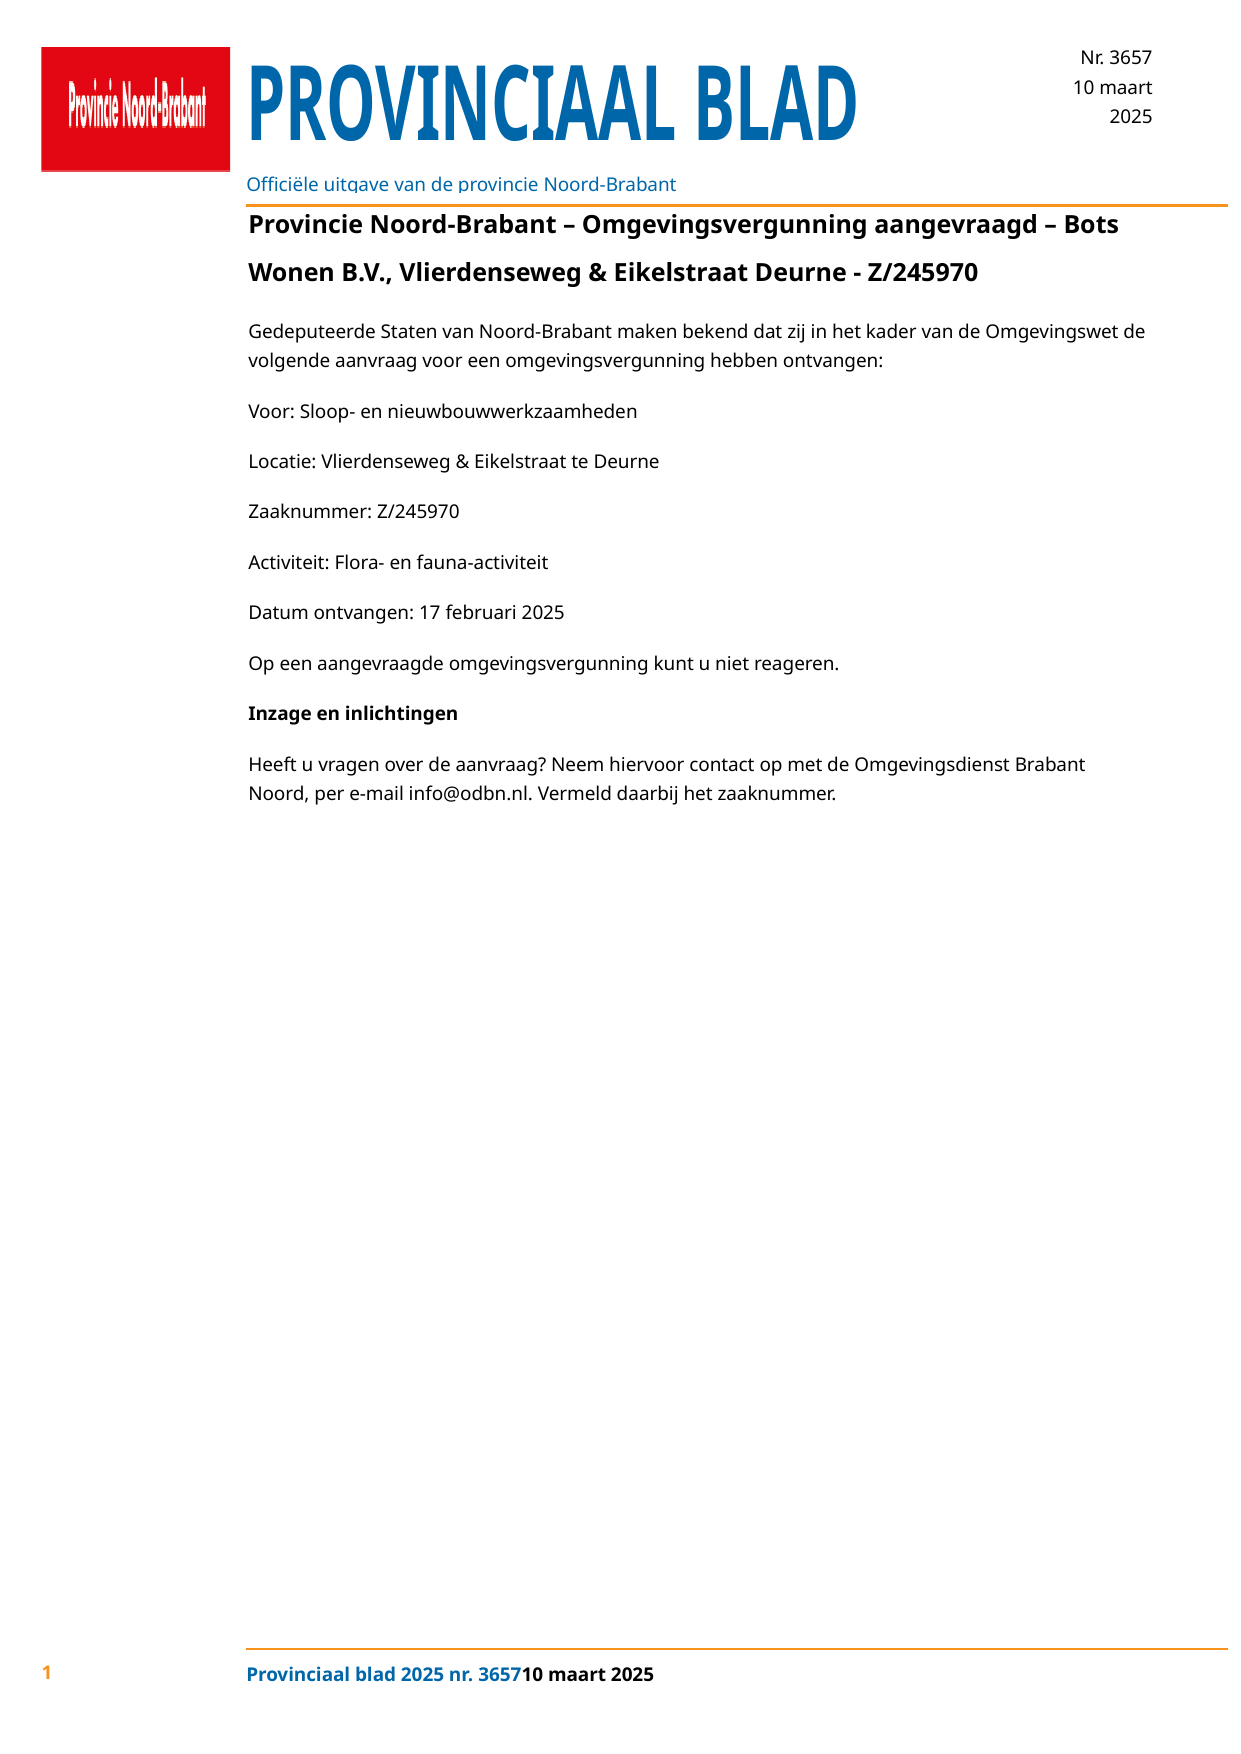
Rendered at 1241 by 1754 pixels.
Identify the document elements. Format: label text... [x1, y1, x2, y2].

text Activiteit: Flora- en fauna-activiteit [248, 549, 1152, 575]
text Zaaknummer: Z/245970 [248, 499, 1152, 524]
text Datum ontvangen: 17 februari 2025 [248, 599, 1152, 625]
text Gedeputeerde Staten van Noord-Brabant maken bekend dat zij in het kader van de Omgevingswet de volgende aanvraag voor een omgevingsvergunning hebben ontvangen: [248, 318, 1152, 373]
text Provincie Noord-Brabant – Omgevingsvergunning aangevraagd – Bots Wonen B.V., Vlierdenseweg & Eikelstraat Deurne - Z/245970 [248, 207, 1152, 288]
text Locatie: Vlierdenseweg & Eikelstraat te Deurne [248, 448, 1152, 474]
text Voor: Sloop- en nieuwbouwwerkzaamheden [248, 398, 1152, 424]
text Heeft u vragen over de aanvraag? Neem hiervoor contact op met de Omgevingsdienst Brabant Noord, per e-mail info@odbn.nl. Vermeld daarbij het zaaknummer. [248, 751, 1152, 806]
text Op een aangevraagde omgevingsvergunning kunt u niet reageren. [248, 650, 1152, 676]
text Inzage en inlichtingen [248, 700, 1152, 726]
picture [41, 47, 231, 172]
